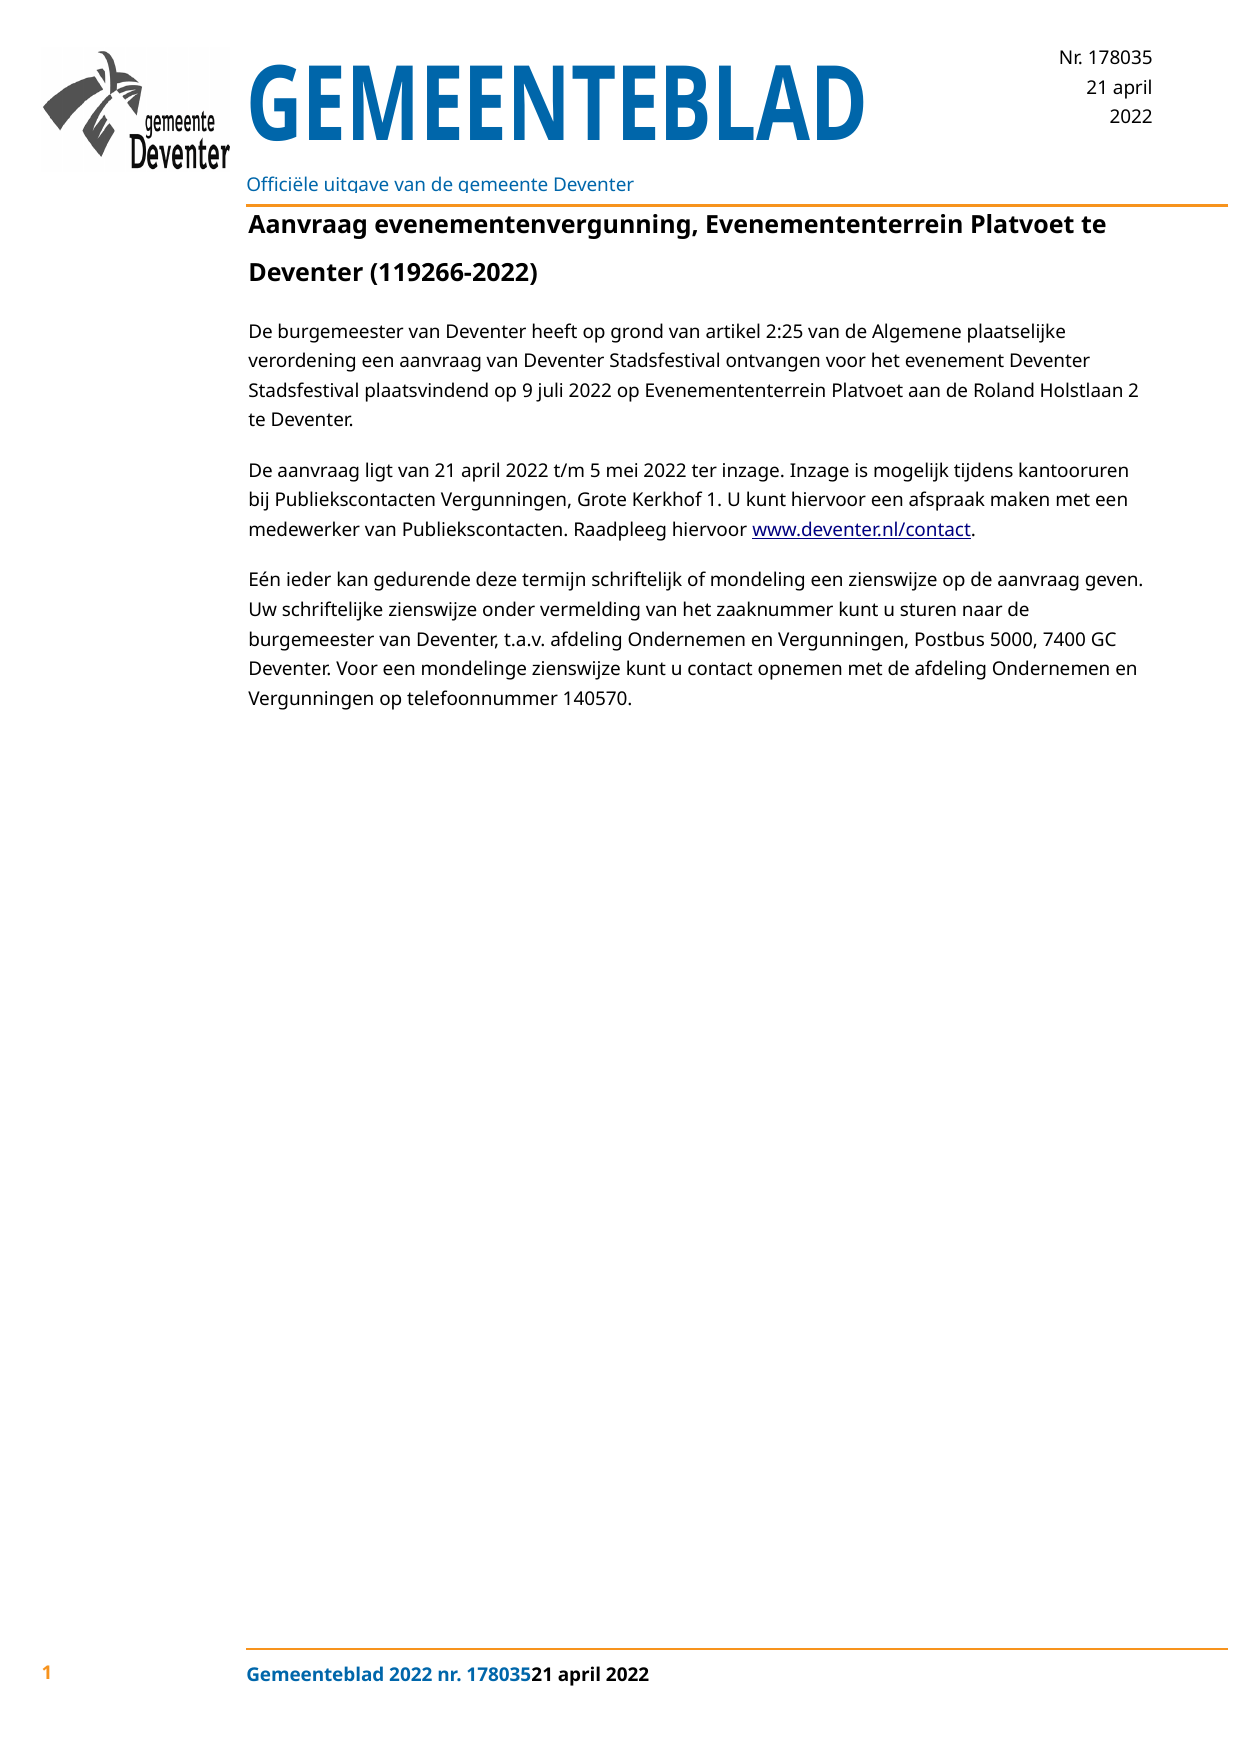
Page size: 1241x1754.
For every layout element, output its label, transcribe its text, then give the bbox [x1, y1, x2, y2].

text De aanvraag ligt van 21 april 2022 t/m 5 mei 2022 ter inzage. Inzage is mogelijk tijdens kantooruren bij Publiekscontacten Vergunningen, Grote Kerkhof 1. U kunt hiervoor een afspraak maken met een medewerker van Publiekscontacten. Raadpleeg hiervoor www.deventer.nl/contact. [248, 457, 1152, 542]
text Aanvraag evenementenvergunning, Evenemententerrein Platvoet te Deventer (119266-2022) [248, 207, 1152, 288]
text De burgemeester van Deventer heeft op grond van artikel 2:25 van de Algemene plaatselijke verordening een aanvraag van Deventer Stadsfestival ontvangen voor het evenement Deventer Stadsfestival plaatsvindend op 9 juli 2022 op Evenemententerrein Platvoet aan de Roland Holstlaan 2 te Deventer. [248, 318, 1152, 432]
text Eén ieder kan gedurende deze termijn schriftelijk of mondeling een zienswijze op de aanvraag geven. Uw schriftelijke zienswijze onder vermelding van het zaaknummer kunt u sturen naar de burgemeester van Deventer, t.a.v. afdeling Ondernemen en Vergunningen, Postbus 5000, 7400 GC Deventer. Voor een mondelinge zienswijze kunt u contact opnemen met de afdeling Ondernemen en Vergunningen op telefoonnummer 140570. [248, 567, 1152, 711]
picture [41, 47, 231, 172]
